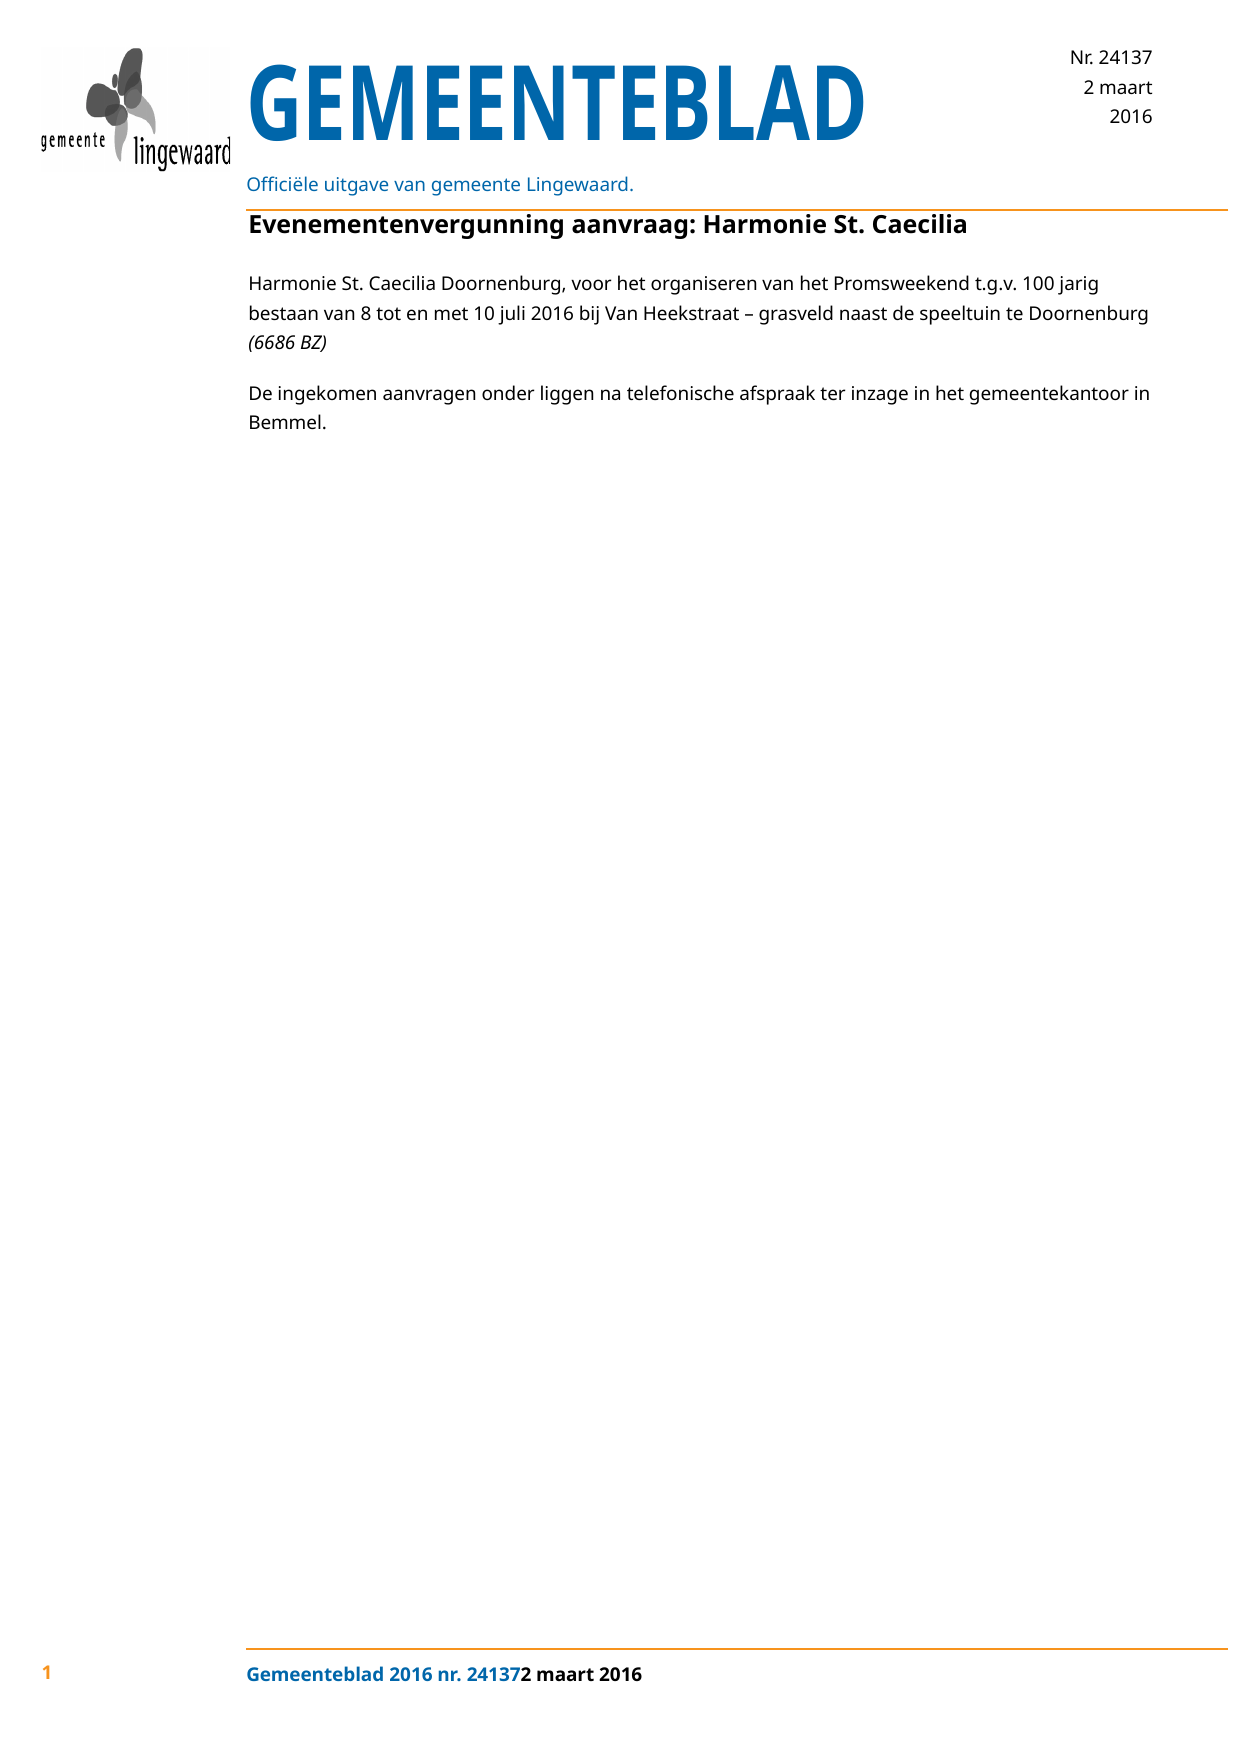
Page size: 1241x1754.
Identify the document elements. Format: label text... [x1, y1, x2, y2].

picture [41, 47, 231, 172]
text De ingekomen aanvragen onder liggen na telefonische afspraak ter inzage in het gemeentekantoor in Bemmel. [248, 380, 1152, 435]
text Harmonie St. Caecilia Doornenburg, voor het organiseren van het Promsweekend t.g.v. 100 jarig bestaan van 8 tot en met 10 juli 2016 bij Van Heekstraat – grasveld naast de speeltuin te Doornenburg (6686 BZ) [248, 270, 1152, 355]
text Evenementenvergunning aanvraag: Harmonie St. Caecilia [248, 211, 1152, 241]
